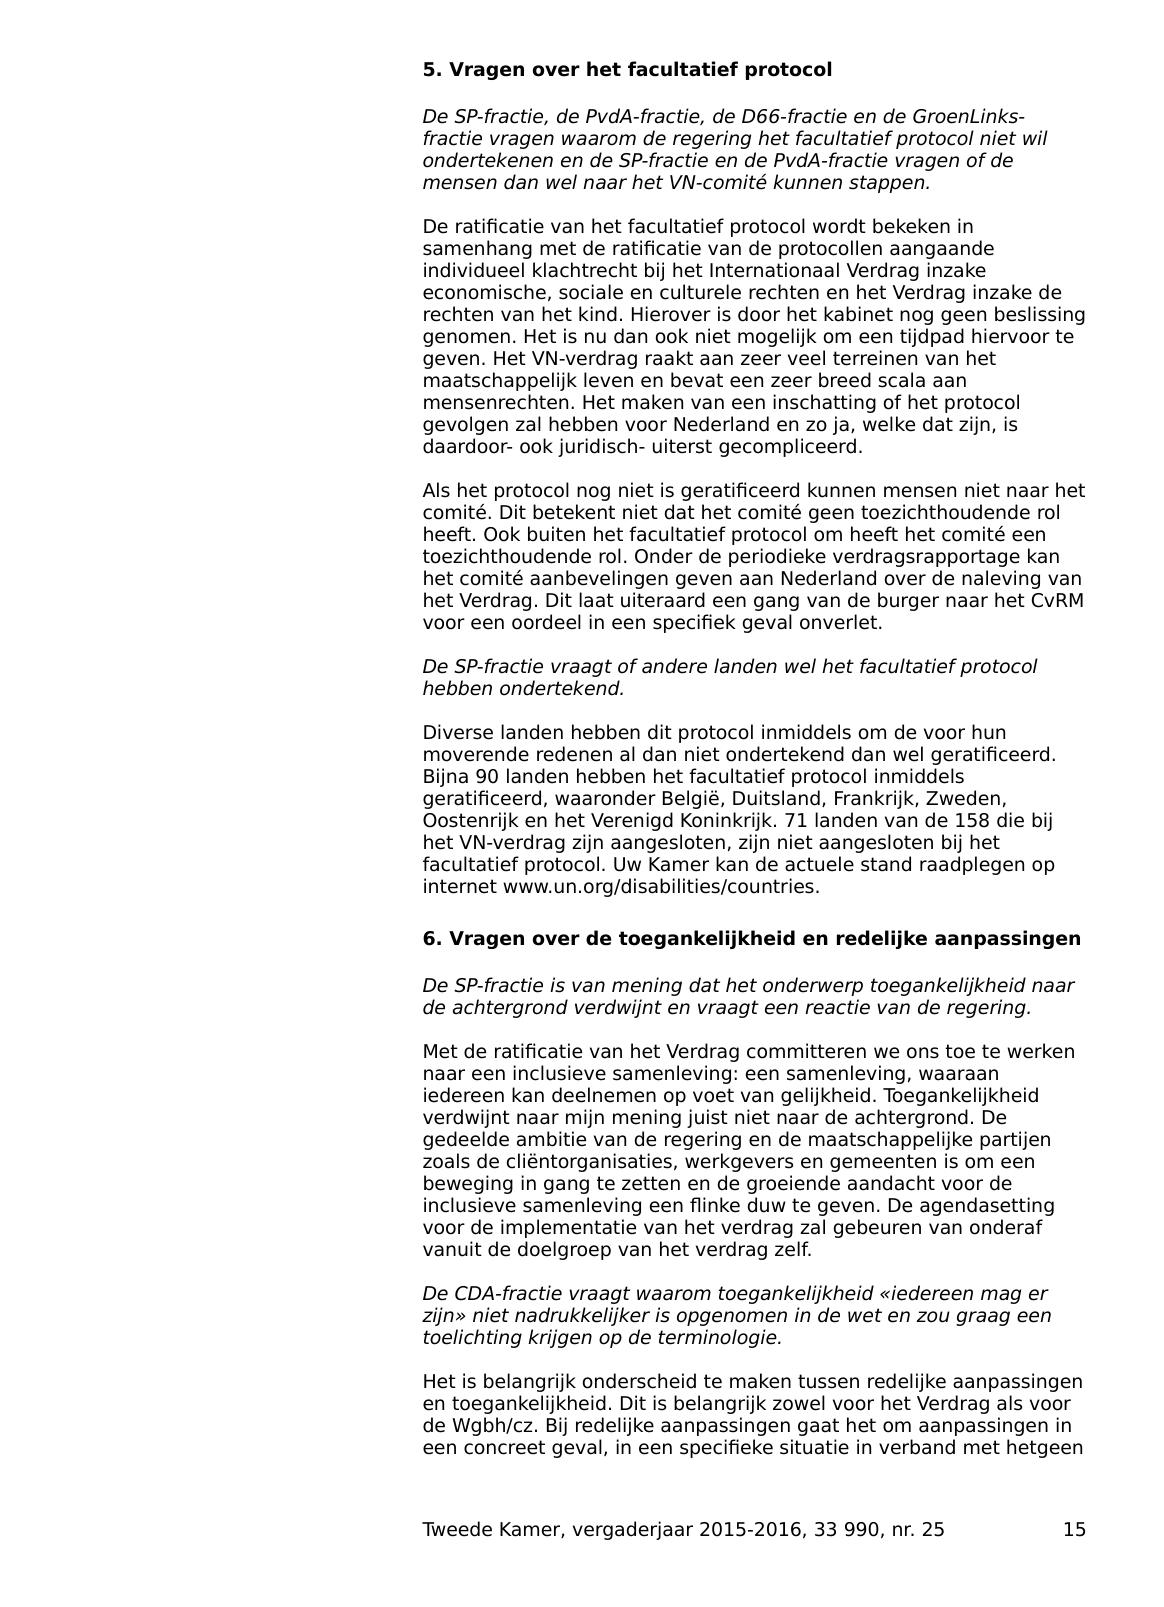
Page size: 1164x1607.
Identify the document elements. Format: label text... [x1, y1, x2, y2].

subtitle 6. Vragen over de toegankelijkheid en redelijke aanpassingen [422, 928, 1087, 950]
text De SP-fractie vraagt of andere landen wel het facultatief protocol hebben ondertekend. [422, 656, 1087, 700]
text Het is belangrijk onderscheid te maken tussen redelijke aanpassingen en toegankelijkheid. Dit is belangrijk zowel voor het Verdrag als voor de Wgbh/cz. Bij redelijke aanpassingen gaat het om aanpassingen in een concreet geval, in een specifieke situatie in verband met hetgeen [422, 1371, 1087, 1459]
text Met de ratificatie van het Verdrag committeren we ons toe te werken naar een inclusieve samenleving: een samenleving, waaraan iedereen kan deelnemen op voet van gelijkheid. Toegankelijkheid verdwijnt naar mijn mening juist niet naar de achtergrond. De gedeelde ambitie van de regering en de maatschappelijke partijen zoals de cliëntorganisaties, werkgevers en gemeenten is om een beweging in gang te zetten en de groeiende aandacht voor de inclusieve samenleving een flinke duw te geven. De agendasetting voor de implementatie van het verdrag zal gebeuren van onderaf vanuit de doelgroep van het verdrag zelf. [422, 1041, 1087, 1261]
text Als het protocol nog niet is geratificeerd kunnen mensen niet naar het comité. Dit betekent niet dat het comité geen toezichthoudende rol heeft. Ook buiten het facultatief protocol om heeft het comité een toezichthoudende rol. Onder de periodieke verdragsrapportage kan het comité aanbevelingen geven aan Nederland over de naleving van het Verdrag. Dit laat uiteraard een gang van de burger naar het CvRM voor een oordeel in een specifiek geval onverlet. [422, 480, 1087, 634]
text De SP-fractie is van mening dat het onderwerp toegankelijkheid naar de achtergrond verdwijnt en vraagt een reactie van de regering. [422, 975, 1087, 1019]
text De CDA-fractie vraagt waarom toegankelijkheid «iedereen mag er zijn» niet nadrukkelijker is opgenomen in de wet en zou graag een toelichting krijgen op de terminologie. [422, 1283, 1087, 1349]
text De ratificatie van het facultatief protocol wordt bekeken in samenhang met de ratificatie van de protocollen aangaande individueel klachtrecht bij het Internationaal Verdrag inzake economische, sociale en culturele rechten en het Verdrag inzake de rechten van het kind. Hierover is door het kabinet nog geen beslissing genomen. Het is nu dan ook niet mogelijk om een tijdpad hiervoor te geven. Het VN-verdrag raakt aan zeer veel terreinen van het maatschappelijk leven en bevat een zeer breed scala aan mensenrechten. Het maken van een inschatting of het protocol gevolgen zal hebben voor Nederland en zo ja, welke dat zijn, is daardoor- ook juridisch- uiterst gecompliceerd. [422, 216, 1087, 458]
text De SP-fractie, de PvdA-fractie, de D66-fractie en de GroenLinks-fractie vragen waarom de regering het facultatief protocol niet wil ondertekenen en de SP-fractie en de PvdA-fractie vragen of de mensen dan wel naar het VN-comité kunnen stappen. [422, 106, 1087, 194]
text Diverse landen hebben dit protocol inmiddels om de voor hun moverende redenen al dan niet ondertekend dan wel geratificeerd. Bijna 90 landen hebben het facultatief protocol inmiddels geratificeerd, waaronder België, Duitsland, Frankrijk, Zweden, Oostenrijk en het Verenigd Koninkrijk. 71 landen van de 158 die bij het VN-verdrag zijn aangesloten, zijn niet aangesloten bij het facultatief protocol. Uw Kamer kan de actuele stand raadplegen op internet www.un.org/disabilities/countries. [422, 722, 1087, 898]
subtitle 5. Vragen over het facultatief protocol [422, 59, 1087, 81]
